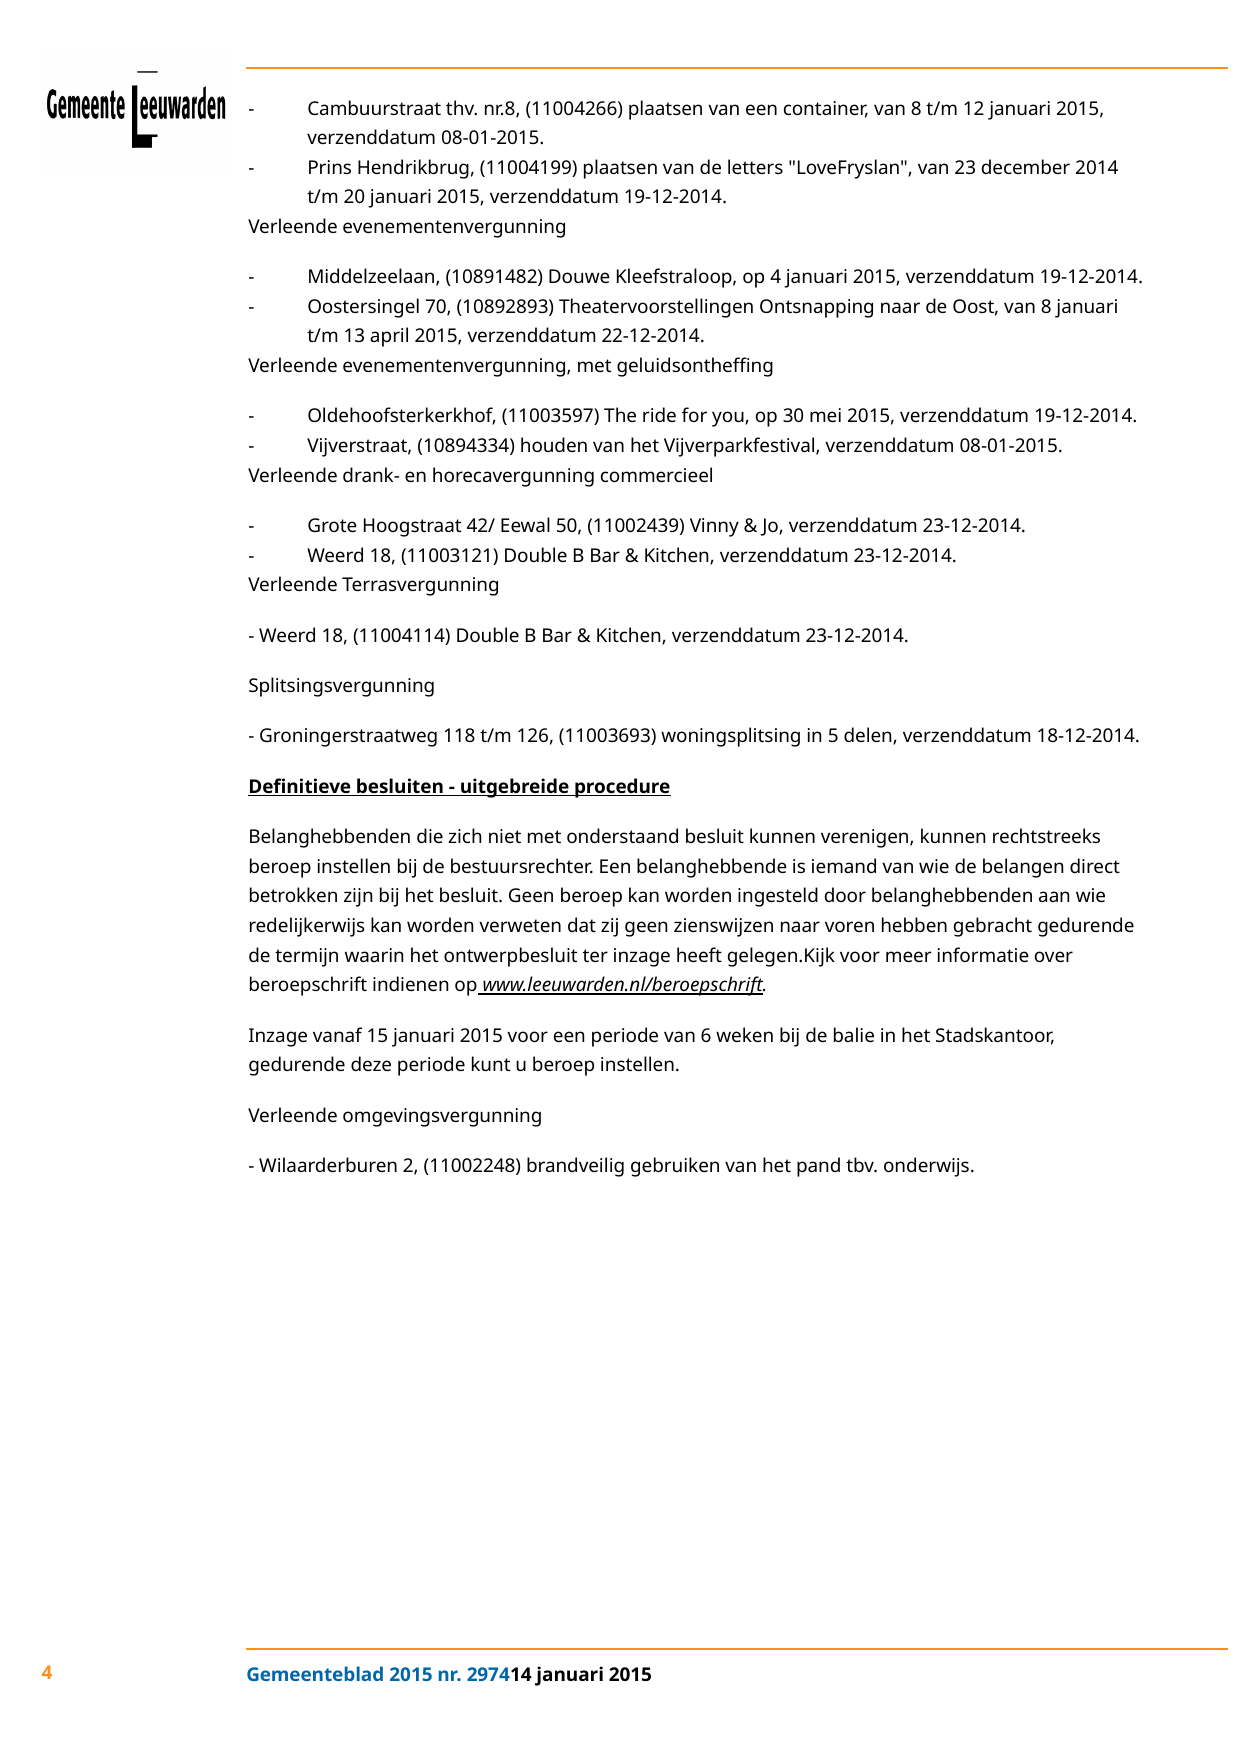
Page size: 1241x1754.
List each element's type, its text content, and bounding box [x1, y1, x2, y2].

text - Weerd 18, (11004114) Double B Bar & Kitchen, verzenddatum 23-12-2014. [248, 622, 1152, 648]
list Oostersingel 70, (10892893) Theatervoorstellingen Ontsnapping naar de Oost, van 8 januari t/m 13 april 2015, verzenddatum 22-12-2014. [248, 293, 1152, 348]
picture [41, 47, 231, 172]
text Definitieve besluiten - uitgebreide procedure [248, 773, 1152, 799]
text - Wilaarderburen 2, (11002248) brandveilig gebruiken van het pand tbv. onderwijs. [248, 1152, 1152, 1178]
text Verleende omgevingsvergunning [248, 1102, 1152, 1128]
list Weerd 18, (11003121) Double B Bar & Kitchen, verzenddatum 23-12-2014. [248, 542, 1152, 568]
list Middelzeelaan, (10891482) Douwe Kleefstraloop, op 4 januari 2015, verzenddatum 19-12-2014. [248, 263, 1152, 289]
text Splitsingsvergunning [248, 672, 1152, 698]
list Oldehoofsterkerkhof, (11003597) The ride for you, op 30 mei 2015, verzenddatum 19-12-2014. [248, 403, 1152, 428]
list Vijverstraat, (10894334) houden van het Vijverparkfestival, verzenddatum 08-01-2015. [248, 432, 1152, 458]
text Verleende evenementenvergunning [248, 213, 1152, 239]
text Verleende evenementenvergunning, met geluidsontheffing [248, 352, 1152, 378]
text Verleende drank- en horecavergunning commercieel [248, 462, 1152, 488]
text - Groningerstraatweg 118 t/m 126, (11003693) woningsplitsing in 5 delen, verzenddatum 18-12-2014. [248, 723, 1152, 748]
list Grote Hoogstraat 42/ Eewal 50, (11002439) Vinny & Jo, verzenddatum 23-12-2014. [248, 512, 1152, 538]
text Belanghebbenden die zich niet met onderstaand besluit kunnen verenigen, kunnen rechtstreeks beroep instellen bij de bestuursrechter. Een belanghebbende is iemand van wie de belangen direct betrokken zijn bij het besluit. Geen beroep kan worden ingesteld door belanghebbenden aan wie redelijkerwijs kan worden verweten dat zij geen zienswijzen naar voren hebben gebracht gedurende de termijn waarin het ontwerpbesluit ter inzage heeft gelegen.Kijk voor meer informatie over beroepschrift indienen op www.leeuwarden.nl/beroepschrift. [248, 823, 1152, 997]
list Cambuurstraat thv. nr.8, (11004266) plaatsen van een container, van 8 t/m 12 januari 2015, verzenddatum 08-01-2015. [248, 95, 1152, 150]
text Verleende Terrasvergunning [248, 571, 1152, 597]
text Inzage vanaf 15 januari 2015 voor een periode van 6 weken bij de balie in het Stadskantoor, gedurende deze periode kunt u beroep instellen. [248, 1022, 1152, 1077]
list Prins Hendrikbrug, (11004199) plaatsen van de letters "LoveFryslan", van 23 december 2014 t/m 20 januari 2015, verzenddatum 19-12-2014. [248, 154, 1152, 209]
